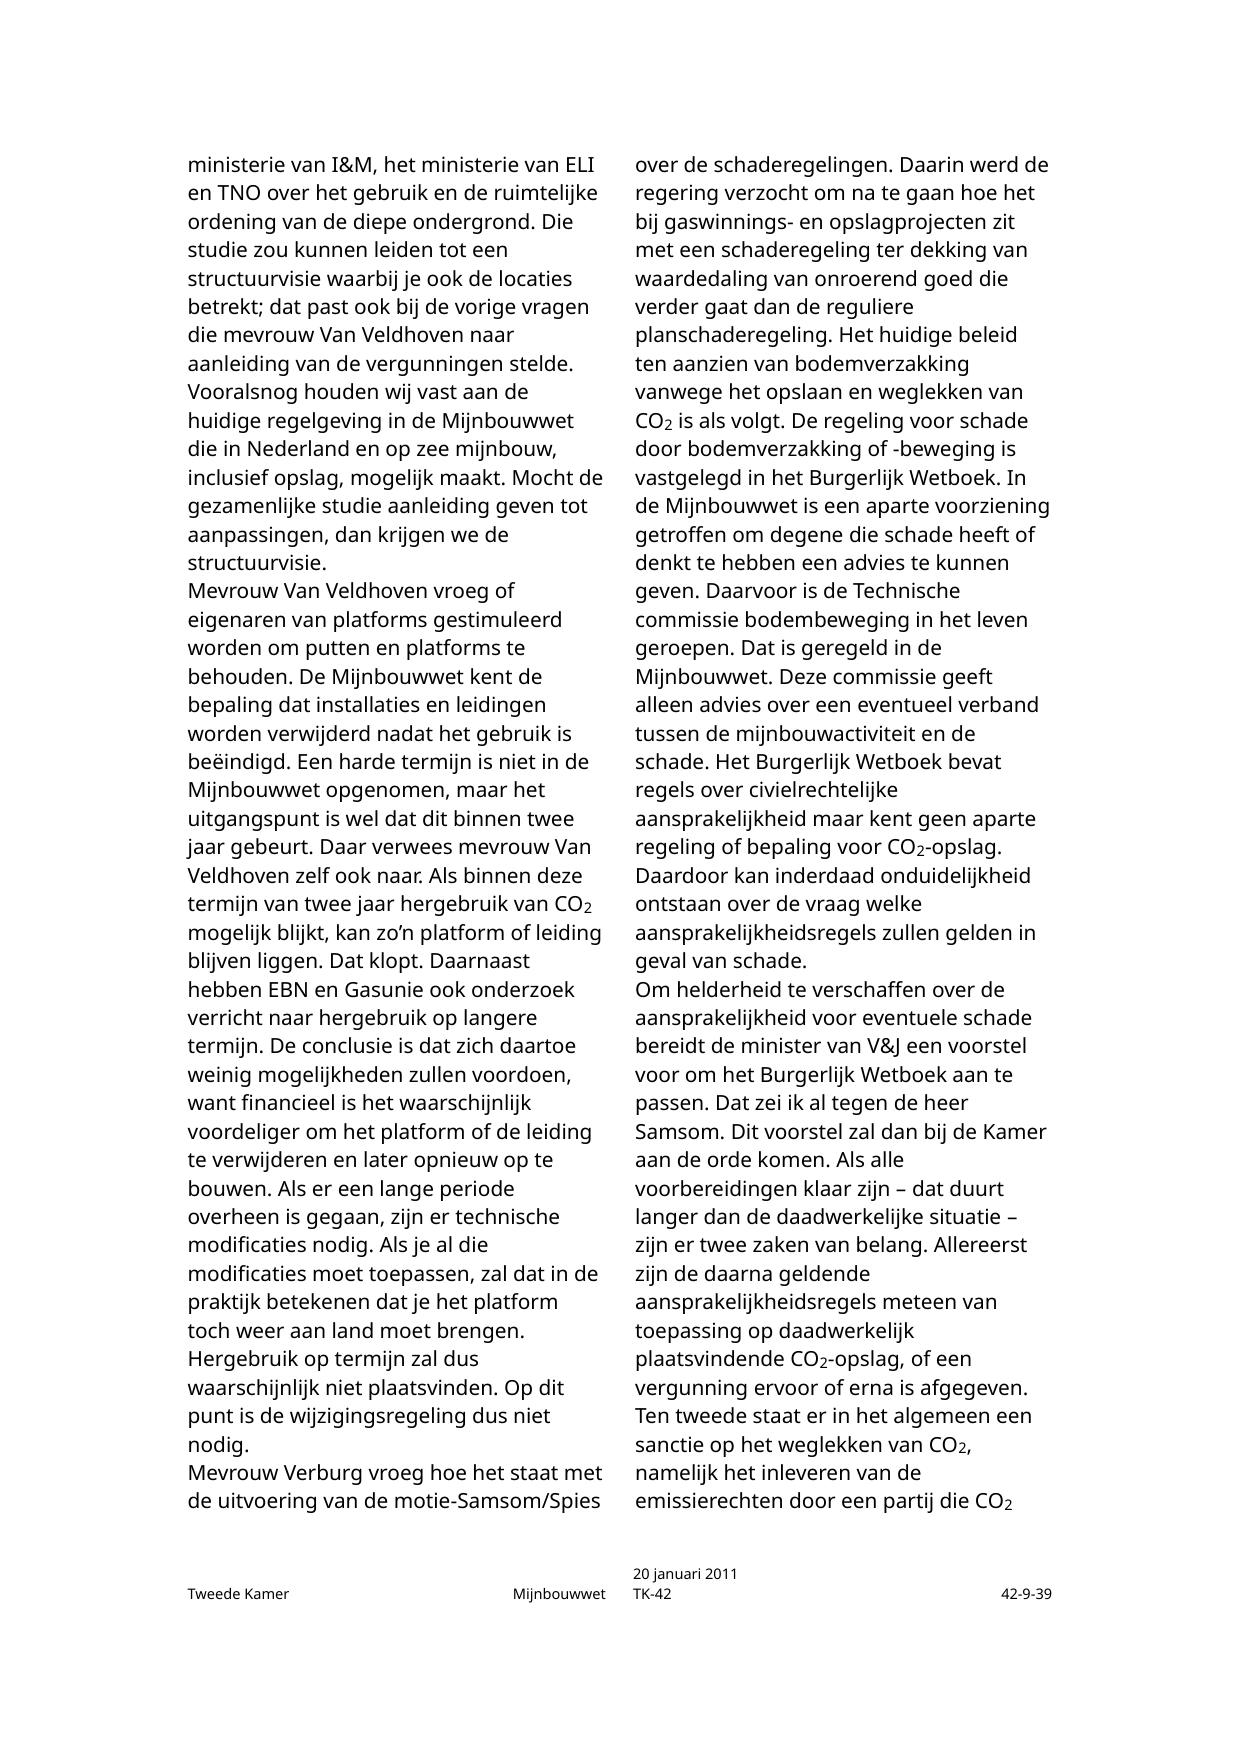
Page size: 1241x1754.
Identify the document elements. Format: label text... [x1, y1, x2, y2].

text Mevrouw Van Veldhoven vroeg of eigenaren van platforms gestimuleerd worden om putten en platforms te behouden. De Mijnbouwwet kent de bepaling dat installaties en leidingen worden verwijderd nadat het gebruik is beëindigd. Een harde termijn is niet in de Mijnbouwwet opgenomen, maar het uitgangspunt is wel dat dit binnen twee jaar gebeurt. Daar verwees mevrouw Van Veldhoven zelf ook naar. Als binnen deze termijn van twee jaar hergebruik van CO2 mogelijk blijkt, kan zo’n platform of leiding blijven liggen. Dat klopt. Daarnaast hebben EBN en Gasunie ook onderzoek verricht naar hergebruik op langere termijn. De conclusie is dat zich daartoe weinig mogelijkheden zullen voordoen, want financieel is het waarschijnlijk voordeliger om het platform of de leiding te verwijderen en later opnieuw op te bouwen. Als er een lange periode overheen is gegaan, zijn er technische modificaties nodig. Als je al die modificaties moet toepassen, zal dat in de praktijk betekenen dat je het platform toch weer aan land moet brengen. Hergebruik op termijn zal dus waarschijnlijk niet plaatsvinden. Op dit punt is de wijzigingsregeling dus niet nodig. [187, 577, 605, 1458]
text ministerie van I&M, het ministerie van ELI en TNO over het gebruik en de ruimtelijke ordening van de diepe ondergrond. Die studie zou kunnen leiden tot een structuurvisie waarbij je ook de locaties betrekt; dat past ook bij de vorige vragen die mevrouw Van Veldhoven naar aanleiding van de vergunningen stelde. Vooralsnog houden wij vast aan de huidige regelgeving in de Mijnbouwwet die in Nederland en op zee mijnbouw, inclusief opslag, mogelijk maakt. Mocht de gezamenlijke studie aanleiding geven tot aanpassingen, dan krijgen we de structuurvisie. [187, 150, 605, 577]
text over de schaderegelingen. Daarin werd de regering verzocht om na te gaan hoe het bij gaswinnings- en opslagprojecten zit met een schaderegeling ter dekking van waardedaling van onroerend goed die verder gaat dan de reguliere planschaderegeling. Het huidige beleid ten aanzien van bodemverzakking vanwege het opslaan en weglekken van CO2 is als volgt. De regeling voor schade door bodemverzakking of -beweging is vastgelegd in het Burgerlijk Wetboek. In de Mijnbouwwet is een aparte voorziening getroffen om degene die schade heeft of denkt te hebben een advies te kunnen geven. Daarvoor is de Technische commissie bodembeweging in het leven geroepen. Dat is geregeld in de Mijnbouwwet. Deze commissie geeft alleen advies over een eventueel verband tussen de mijnbouwactiviteit en de schade. Het Burgerlijk Wetboek bevat regels over civielrechtelijke aansprakelijkheid maar kent geen aparte regeling of bepaling voor CO2-opslag. Daardoor kan inderdaad onduidelijkheid ontstaan over de vraag welke aansprakelijkheidsregels zullen gelden in geval van schade. [635, 150, 1053, 975]
text Om helderheid te verschaffen over de aansprakelijkheid voor eventuele schade bereidt de minister van V&J een voorstel voor om het Burgerlijk Wetboek aan te passen. Dat zei ik al tegen de heer Samsom. Dit voorstel zal dan bij de Kamer aan de orde komen. Als alle voorbereidingen klaar zijn – dat duurt langer dan de daadwerkelijke situatie – zijn er twee zaken van belang. Allereerst zijn de daarna geldende aansprakelijkheidsregels meteen van toepassing op daadwerkelijk plaatsvindende CO2-opslag, of een vergunning ervoor of erna is afgegeven. Ten tweede staat er in het algemeen een sanctie op het weglekken van CO2, namelijk het inleveren van de emissierechten door een partij die CO2 [635, 975, 1053, 1515]
text Mevrouw Verburg vroeg hoe het staat met de uitvoering van de motie-Samsom/Spies [187, 1458, 605, 1515]
